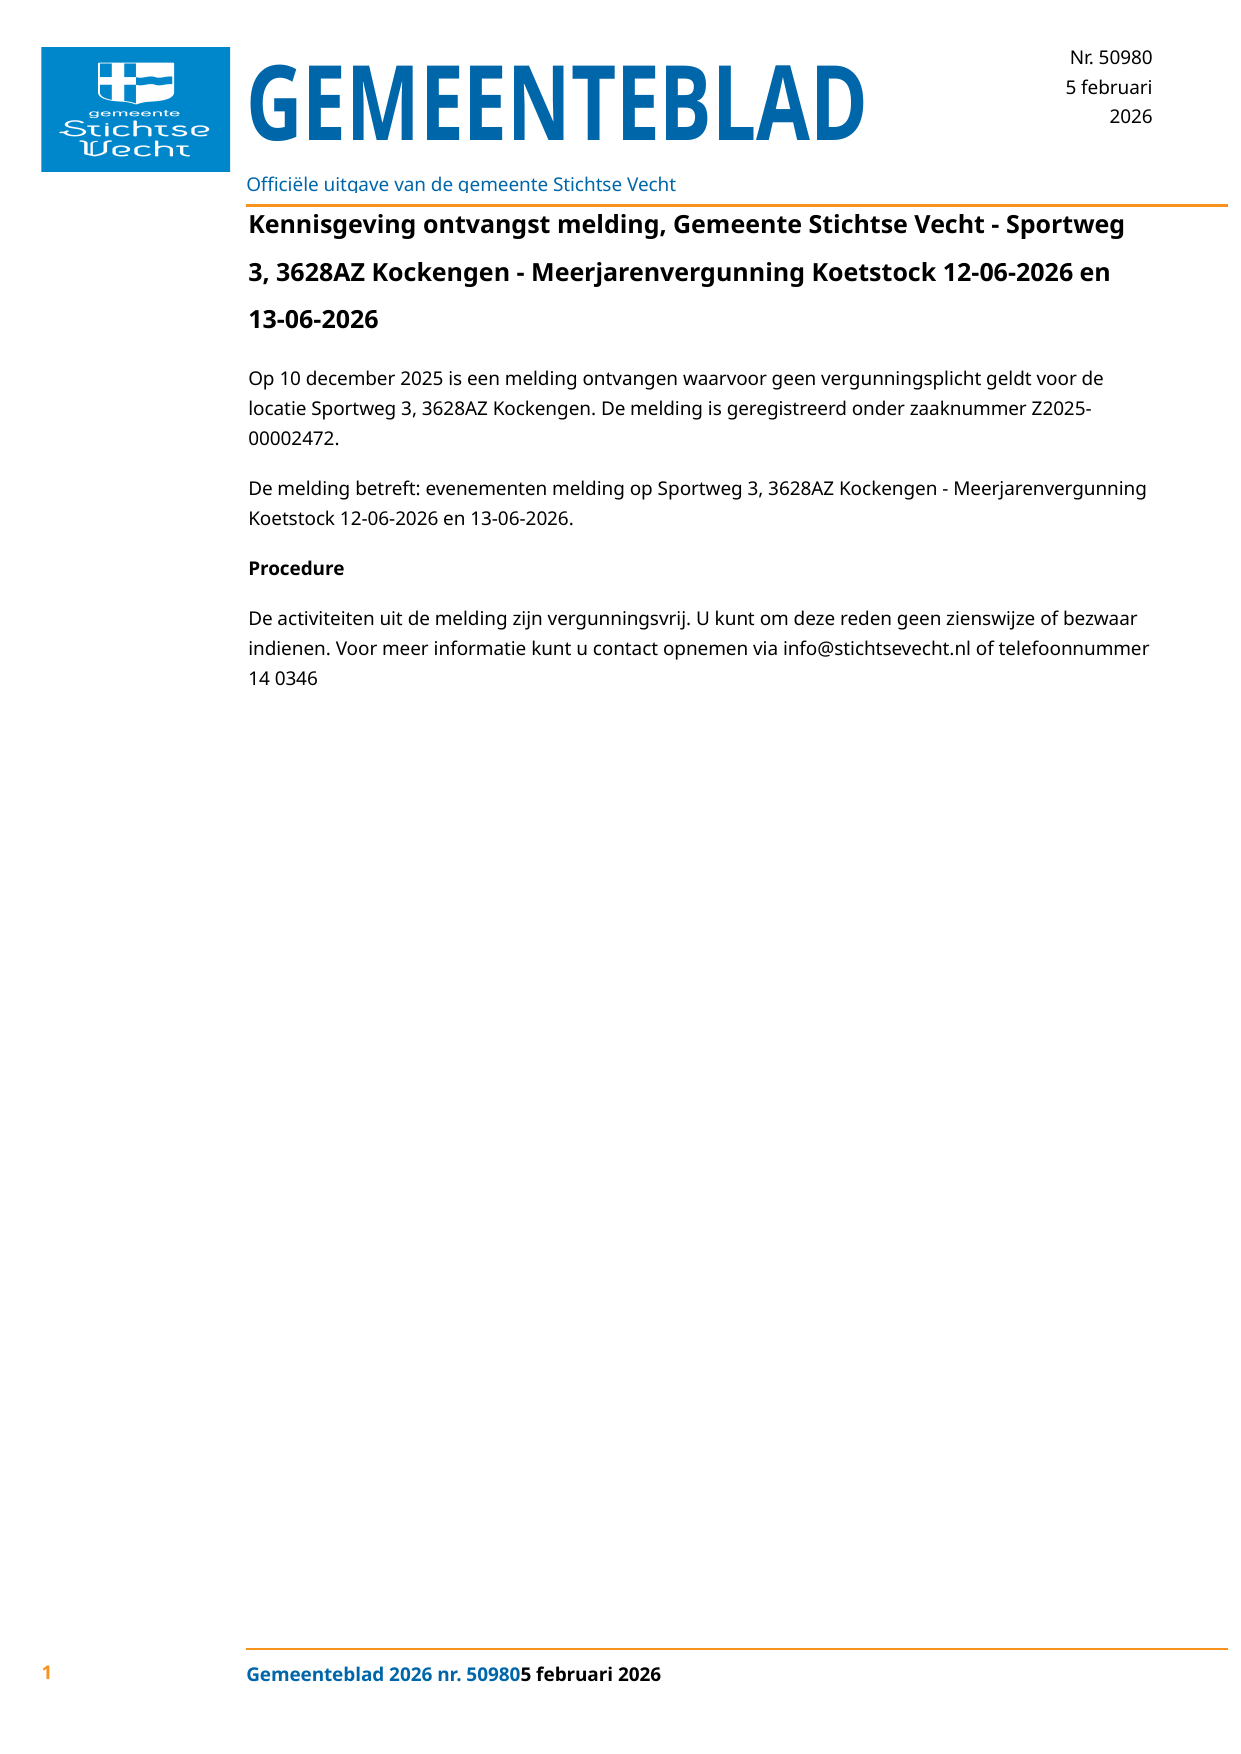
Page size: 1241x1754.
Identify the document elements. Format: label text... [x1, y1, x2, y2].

text Op 10 december 2025 is een melding ontvangen waarvoor geen vergunningsplicht geldt voor de locatie Sportweg 3, 3628AZ Kockengen. De melding is geregistreerd onder zaaknummer Z2025-00002472. [248, 366, 1152, 450]
picture [137, 63, 174, 103]
text De melding betreft: evenementen melding op Sportweg 3, 3628AZ Kockengen - Meerjarenvergunning Koetstock 12-06-2026 en 13-06-2026. [248, 475, 1152, 530]
text Kennisgeving ontvangst melding, Gemeente Stichtse Vecht - Sportweg 3, 3628AZ Kockengen - Meerjarenvergunning Koetstock 12-06-2026 en 13-06-2026 [248, 207, 1152, 336]
picture [99, 63, 135, 101]
text De activiteiten uit de melding zijn vergunningsvrij. U kunt om deze reden geen zienswijze of bezwaar indienen. Voor meer informatie kunt u contact opnemen via info@stichtsevecht.nl of telefoonnummer 14 0346 [248, 606, 1152, 690]
text Procedure [248, 555, 1152, 581]
